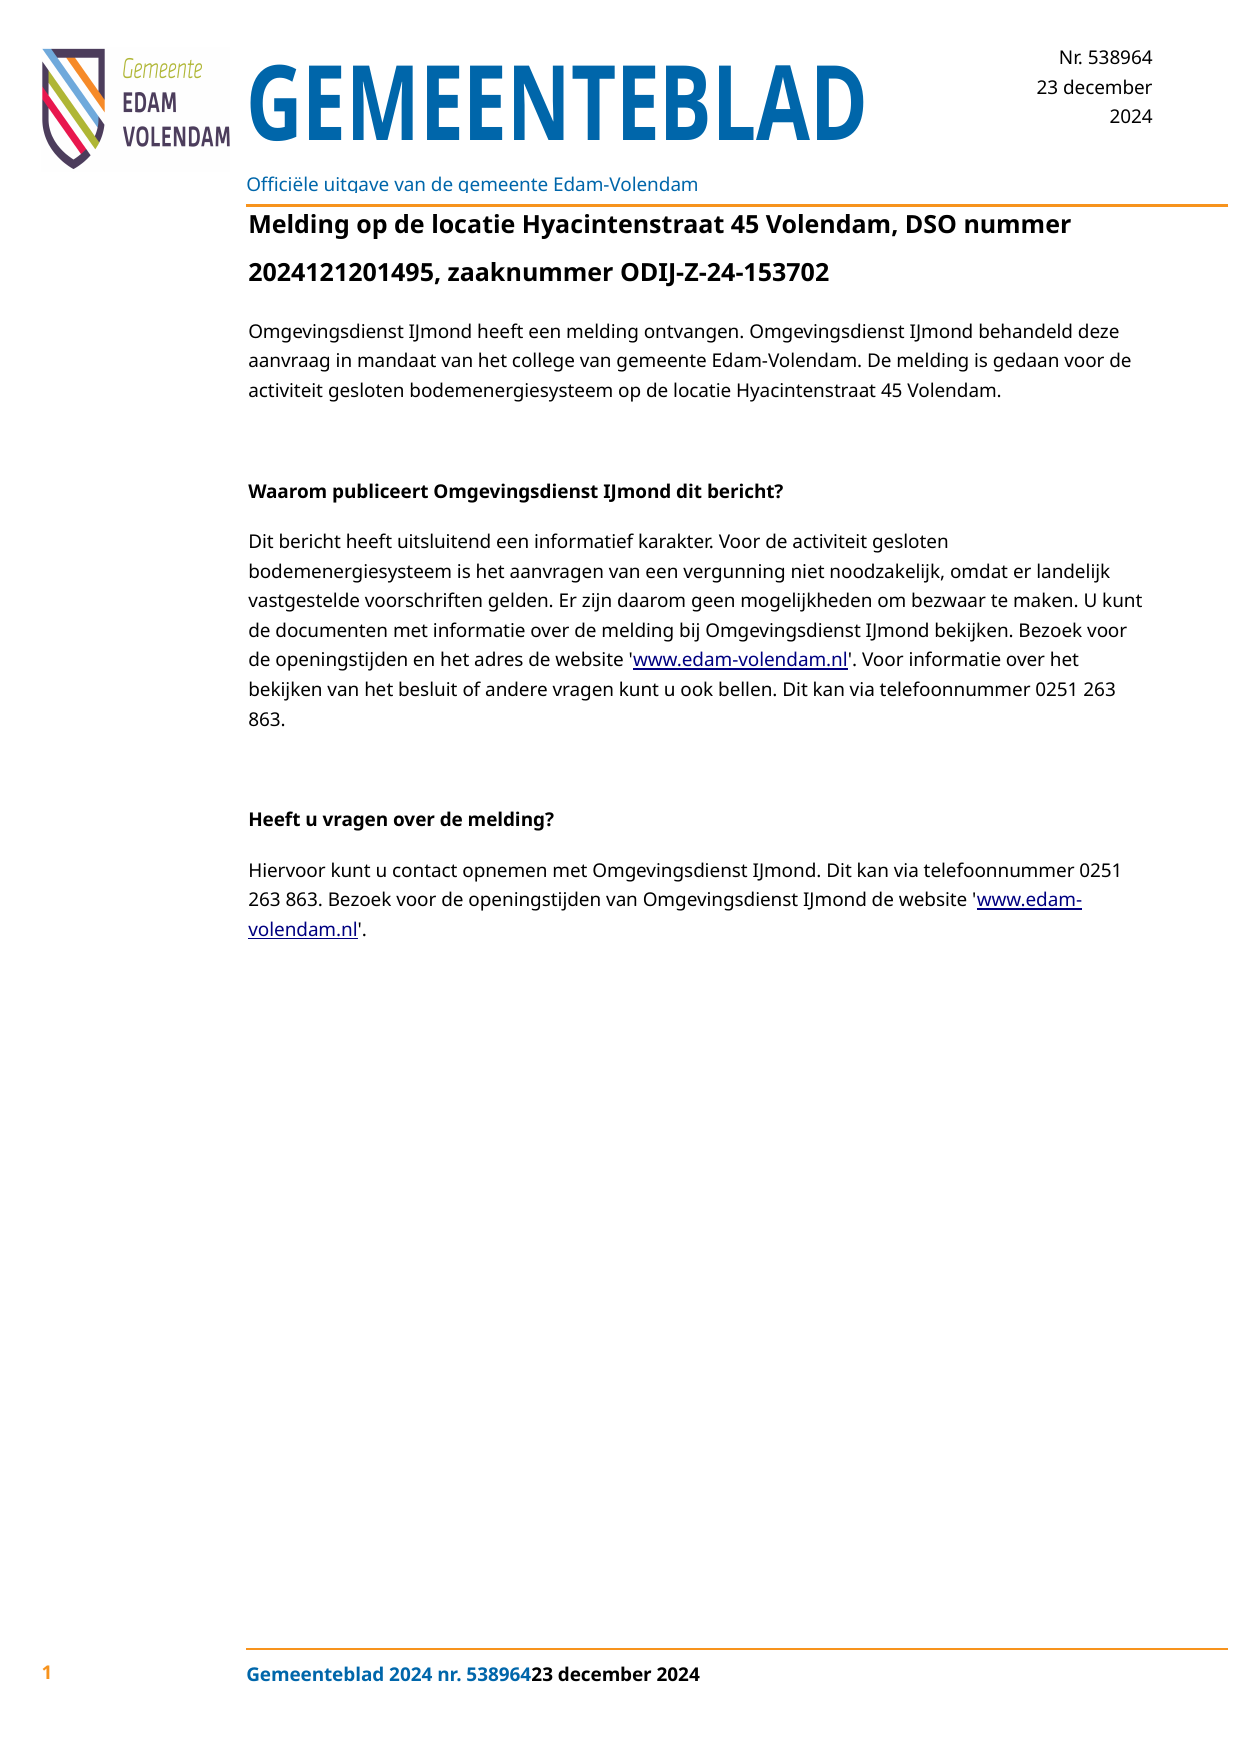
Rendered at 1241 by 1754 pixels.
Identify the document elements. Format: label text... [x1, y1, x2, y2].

text Melding op de locatie Hyacintenstraat 45 Volendam, DSO nummer 2024121201495, zaaknummer ODIJ-Z-24-153702 [248, 207, 1152, 288]
picture [41, 47, 231, 172]
text Heeft u vragen over de melding? [248, 807, 1152, 832]
text Dit bericht heeft uitsluitend een informatief karakter. Voor de activiteit gesloten bodemenergiesysteem is het aanvragen van een vergunning niet noodzakelijk, omdat er landelijk vastgestelde voorschriften gelden. Er zijn daarom geen mogelijkheden om bezwaar te maken. U kunt de documenten met informatie over de melding bij Omgevingsdienst IJmond bekijken. Bezoek voor de openingstijden en het adres de website 'www.edam-volendam.nl'. Voor informatie over het bekijken van het besluit of andere vragen kunt u ook bellen. Dit kan via telefoonnummer 0251 263 863. [248, 528, 1152, 732]
text Waarom publiceert Omgevingsdienst IJmond dit bericht? [248, 478, 1152, 504]
text Omgevingsdienst IJmond heeft een melding ontvangen. Omgevingsdienst IJmond behandeld deze aanvraag in mandaat van het college van gemeente Edam-Volendam. De melding is gedaan voor de activiteit gesloten bodemenergiesysteem op de locatie Hyacintenstraat 45 Volendam. [248, 318, 1152, 403]
text Hiervoor kunt u contact opnemen met Omgevingsdienst IJmond. Dit kan via telefoonnummer 0251 263 863. Bezoek voor de openingstijden van Omgevingsdienst IJmond de website 'www.edam-volendam.nl'. [248, 857, 1152, 942]
